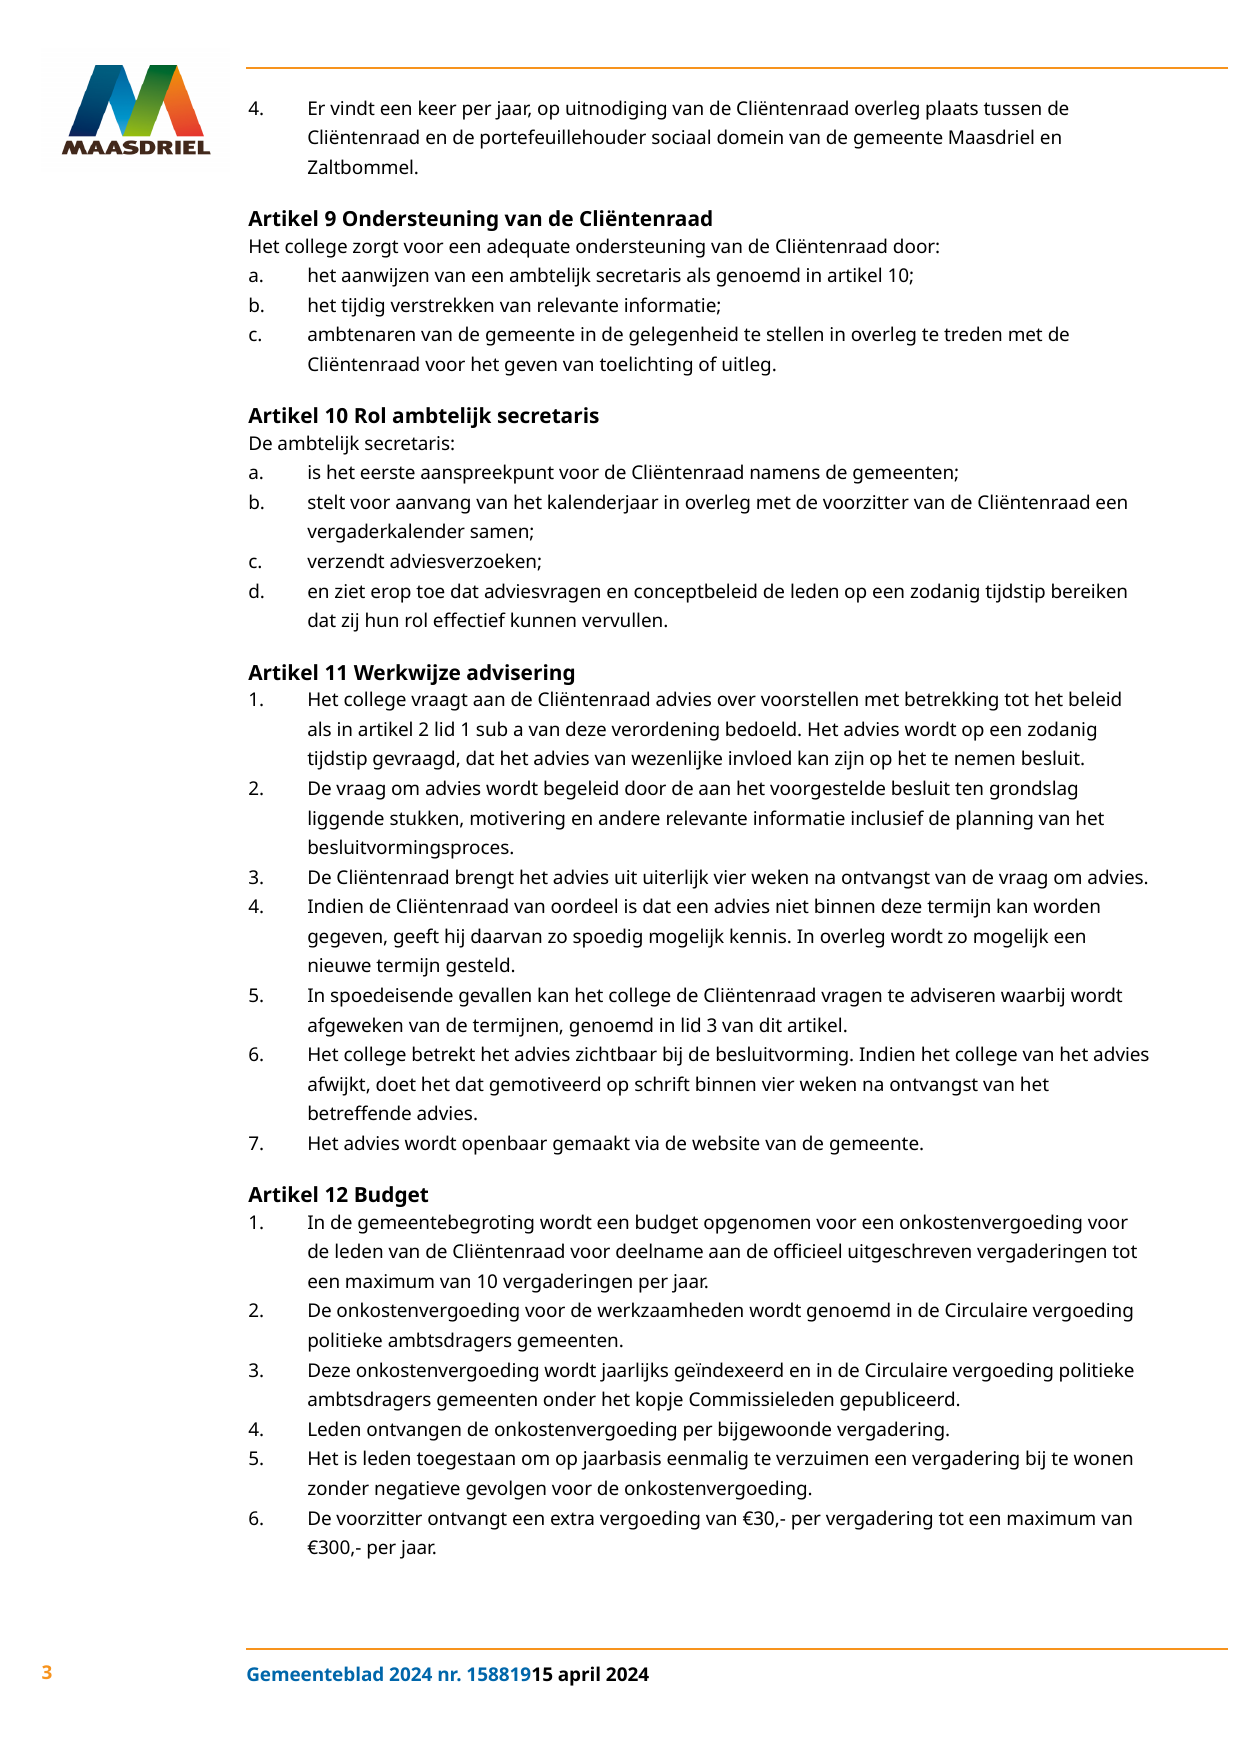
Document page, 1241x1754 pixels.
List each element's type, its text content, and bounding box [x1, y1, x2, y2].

text Artikel 9 Ondersteuning van de Cliëntenraad [248, 204, 1152, 233]
list Het is leden toegestaan om op jaarbasis eenmalig te verzuimen een vergadering bij te wonen zonder negatieve gevolgen voor de onkostenvergoeding. [248, 1446, 1152, 1501]
list en ziet erop toe dat adviesvragen en conceptbeleid de leden op een zodanig tijdstip bereiken dat zij hun rol effectief kunnen vervullen. [248, 578, 1152, 633]
list Er vindt een keer per jaar, op uitnodiging van de Cliëntenraad overleg plaats tussen de Cliëntenraad en de portefeuillehouder sociaal domein van de gemeente Maasdriel en Zaltbommel. [248, 95, 1152, 180]
list Het college vraagt aan de Cliëntenraad advies over voorstellen met betrekking tot het beleid als in artikel 2 lid 1 sub a van deze verordening bedoeld. Het advies wordt op een zodanig tijdstip gevraagd, dat het advies van wezenlijke invloed kan zijn op het te nemen besluit. [248, 686, 1152, 771]
text Het college zorgt voor een adequate ondersteuning van de Cliëntenraad door: [248, 233, 1152, 258]
list In spoedeisende gevallen kan het college de Cliëntenraad vragen te adviseren waarbij wordt afgeweken van de termijnen, genoemd in lid 3 van dit artikel. [248, 982, 1152, 1037]
list De Cliëntenraad brengt het advies uit uiterlijk vier weken na ontvangst van de vraag om advies. [248, 864, 1152, 889]
list De voorzitter ontvangt een extra vergoeding van €30,- per vergadering tot een maximum van €300,- per jaar. [248, 1505, 1152, 1560]
text Artikel 11 Werkwijze advisering [248, 658, 1152, 686]
list Het college betrekt het advies zichtbaar bij de besluitvorming. Indien het college van het advies afwijkt, doet het dat gemotiveerd op schrift binnen vier weken na ontvangst van het betreffende advies. [248, 1041, 1152, 1126]
list is het eerste aanspreekpunt voor de Cliëntenraad namens de gemeenten; [248, 459, 1152, 485]
text Artikel 12 Budget [248, 1181, 1152, 1209]
list In de gemeentebegroting wordt een budget opgenomen voor een onkostenvergoeding voor de leden van de Cliëntenraad voor deelname aan de officieel uitgeschreven vergaderingen tot een maximum van 10 vergaderingen per jaar. [248, 1209, 1152, 1294]
text Artikel 10 Rol ambtelijk secretaris [248, 402, 1152, 430]
list Indien de Cliëntenraad van oordeel is dat een advies niet binnen deze termijn kan worden gegeven, geeft hij daarvan zo spoedig mogelijk kennis. In overleg wordt zo mogelijk een nieuwe termijn gesteld. [248, 893, 1152, 978]
text De ambtelijk secretaris: [248, 430, 1152, 456]
picture [41, 47, 231, 172]
list stelt voor aanvang van het kalenderjaar in overleg met de voorzitter van de Cliëntenraad een vergaderkalender samen; [248, 489, 1152, 544]
list De vraag om advies wordt begeleid door de aan het voorgestelde besluit ten grondslag liggende stukken, motivering en andere relevante informatie inclusief de planning van het besluitvormingsproces. [248, 775, 1152, 860]
list ambtenaren van de gemeente in de gelegenheid te stellen in overleg te treden met de Cliëntenraad voor het geven van toelichting of uitleg. [248, 322, 1152, 377]
list Leden ontvangen de onkostenvergoeding per bijgewoonde vergadering. [248, 1416, 1152, 1442]
list Deze onkostenvergoeding wordt jaarlijks geïndexeerd en in de Circulaire vergoeding politieke ambtsdragers gemeenten onder het kopje Commissieleden gepubliceerd. [248, 1357, 1152, 1412]
list Het advies wordt openbaar gemaakt via de website van de gemeente. [248, 1130, 1152, 1156]
list het tijdig verstrekken van relevante informatie; [248, 292, 1152, 318]
list verzendt adviesverzoeken; [248, 548, 1152, 574]
list De onkostenvergoeding voor de werkzaamheden wordt genoemd in de Circulaire vergoeding politieke ambtsdragers gemeenten. [248, 1298, 1152, 1353]
list het aanwijzen van een ambtelijk secretaris als genoemd in artikel 10; [248, 262, 1152, 288]
